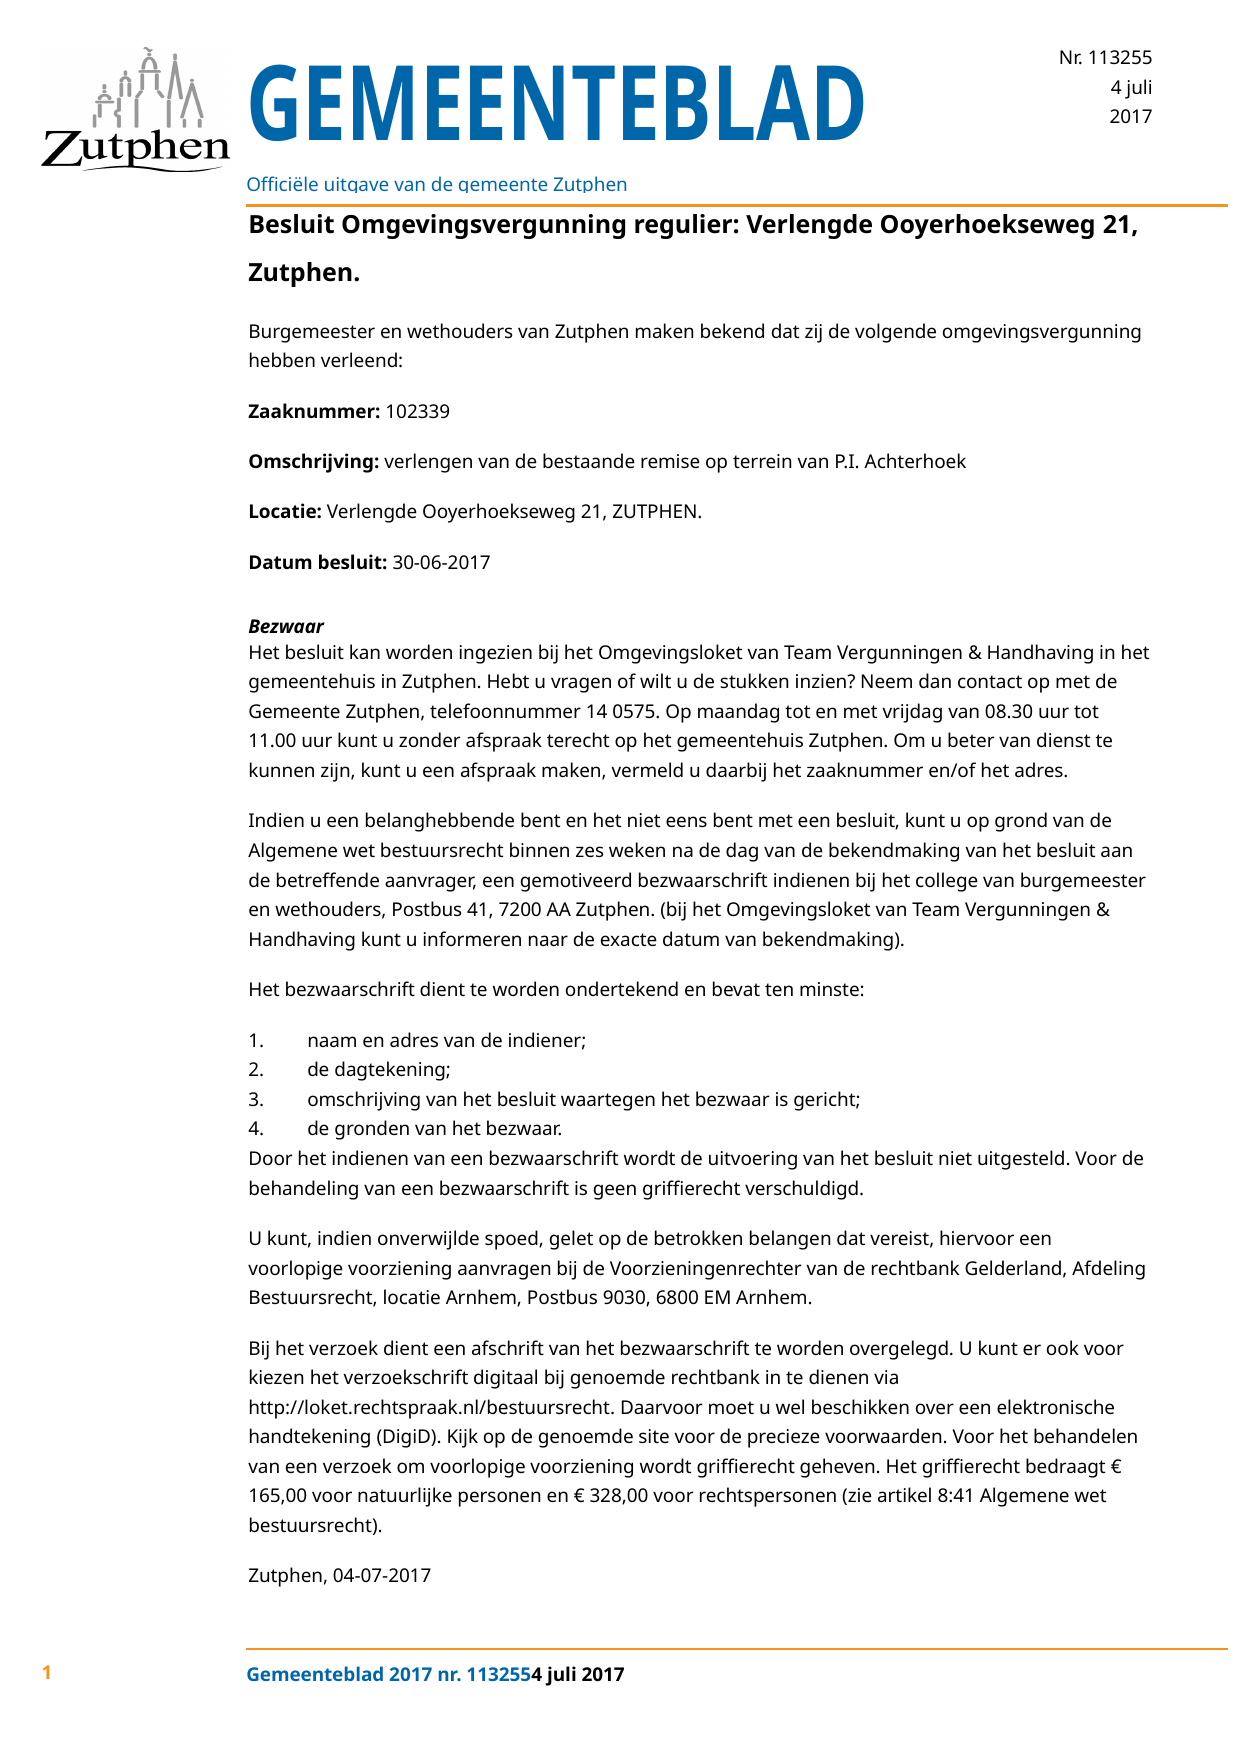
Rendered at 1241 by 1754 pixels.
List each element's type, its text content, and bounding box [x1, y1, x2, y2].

text Locatie: Verlengde Ooyerhoekseweg 21, ZUTPHEN. [248, 499, 1152, 524]
list naam en adres van de indiener; [248, 1027, 1152, 1052]
list de dagtekening; [248, 1056, 1152, 1082]
text Bezwaar [248, 613, 1152, 639]
text Burgemeester en wethouders van Zutphen maken bekend dat zij de volgende omgevingsvergunning hebben verleend: [248, 318, 1152, 373]
text Het bezwaarschrift dient te worden ondertekend en bevat ten minste: [248, 976, 1152, 1002]
text Zutphen, 04-07-2017 [248, 1563, 1152, 1588]
text Het besluit kan worden ingezien bij het Omgevingsloket van Team Vergunningen & Handhaving in het gemeentehuis in Zutphen. Hebt u vragen of wilt u de stukken inzien? Neem dan contact op met de Gemeente Zutphen, telefoonnummer 14 0575. Op maandag tot en met vrijdag van 08.30 uur tot 11.00 uur kunt u zonder afspraak terecht op het gemeentehuis Zutphen. Om u beter van dienst te kunnen zijn, kunt u een afspraak maken, vermeld u daarbij het zaaknummer en/of het adres. [248, 639, 1152, 783]
text Bij het verzoek dient een afschrift van het bezwaarschrift te worden overgelegd. U kunt er ook voor kiezen het verzoekschrift digitaal bij genoemde rechtbank in te dienen via http://loket.rechtspraak.nl/bestuursrecht. Daarvoor moet u wel beschikken over een elektronische handtekening (DigiD). Kijk op de genoemde site voor de precieze voorwaarden. Voor het behandelen van een verzoek om voorlopige voorziening wordt griffierecht geheven. Het griffierecht bedraagt € 165,00 voor natuurlijke personen en € 328,00 voor rechtspersonen (zie artikel 8:41 Algemene wet bestuursrecht). [248, 1335, 1152, 1538]
picture [41, 47, 231, 172]
list de gronden van het bezwaar. [248, 1116, 1152, 1141]
text U kunt, indien onverwijlde spoed, gelet op de betrokken belangen dat vereist, hiervoor een voorlopige voorziening aanvragen bij de Voorzieningenrechter van de rechtbank Gelderland, Afdeling Bestuursrecht, locatie Arnhem, Postbus 9030, 6800 EM Arnhem. [248, 1225, 1152, 1310]
text Indien u een belanghebbende bent en het niet eens bent met een besluit, kunt u op grond van de Algemene wet bestuursrecht binnen zes weken na de dag van de bekendmaking van het besluit aan de betreffende aanvrager, een gemotiveerd bezwaarschrift indienen bij het college van burgemeester en wethouders, Postbus 41, 7200 AA Zutphen. (bij het Omgevingsloket van Team Vergunningen & Handhaving kunt u informeren naar de exacte datum van bekendmaking). [248, 808, 1152, 952]
list omschrijving van het besluit waartegen het bezwaar is gericht; [248, 1086, 1152, 1112]
text Omschrijving: verlengen van de bestaande remise op terrein van P.I. Achterhoek [248, 448, 1152, 474]
text Zaaknummer: 102339 [248, 398, 1152, 424]
text Datum besluit: 30-06-2017 [248, 549, 1152, 575]
text Besluit Omgevingsvergunning regulier: Verlengde Ooyerhoekseweg 21, Zutphen. [248, 207, 1152, 288]
text Door het indienen van een bezwaarschrift wordt de uitvoering van het besluit niet uitgesteld. Voor de behandeling van een bezwaarschrift is geen griffierecht verschuldigd. [248, 1145, 1152, 1200]
